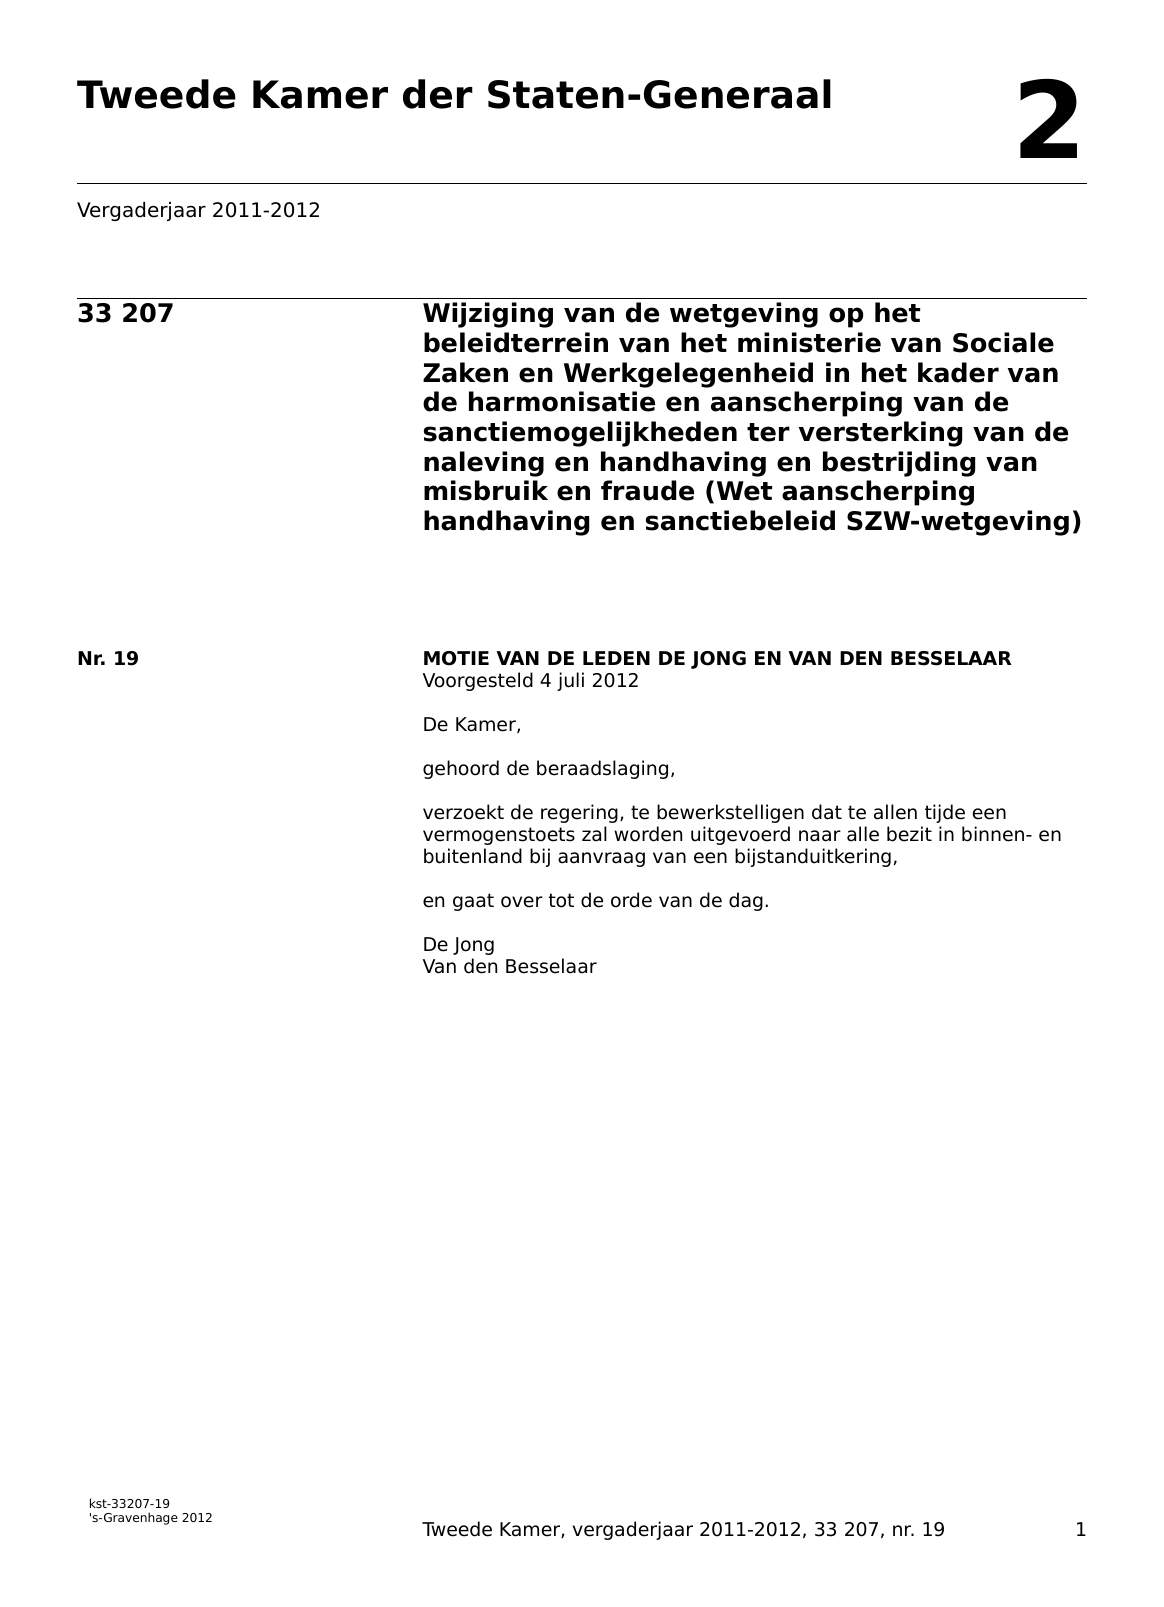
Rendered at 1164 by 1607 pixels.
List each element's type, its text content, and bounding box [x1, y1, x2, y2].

text De Kamer, [422, 714, 1087, 736]
text kst-33207-19 [88, 1497, 323, 1511]
table_cell Vergaderjaar 2011-2012 [77, 184, 1087, 298]
text en gaat over tot de orde van de dag. [422, 890, 1087, 912]
text Van den Besselaar [422, 956, 1087, 978]
subtitle 33 207 Wijziging van de wetgeving op het beleidterrein van het ministerie van Sociale Zaken en Werkgelegenheid in het kader van de harmonisatie en aanscherping van de sanctiemogelijkheden ter versterking van de naleving en handhaving en bestrijding van misbruik en fraude (Wet aanscherping handhaving en sanctiebeleid SZW-wetgeving) [77, 299, 1087, 536]
text De Jong [422, 934, 1087, 956]
text gehoord de beraadslaging, [422, 758, 1087, 780]
subtitle Nr. 19 MOTIE VAN DE LEDEN DE JONG EN VAN DEN BESSELAAR [77, 647, 1087, 669]
text 's-Gravenhage 2012 [88, 1511, 323, 1525]
table_header 2 [886, 59, 1087, 183]
text Voorgesteld 4 juli 2012 [422, 669, 1087, 691]
text verzoekt de regering, te bewerkstelligen dat te allen tijde een vermogenstoets zal worden uitgevoerd naar alle bezit in binnen- en buitenland bij aanvraag van een bijstanduitkering, [422, 802, 1087, 868]
table_header Tweede Kamer der Staten-Generaal [77, 59, 886, 183]
